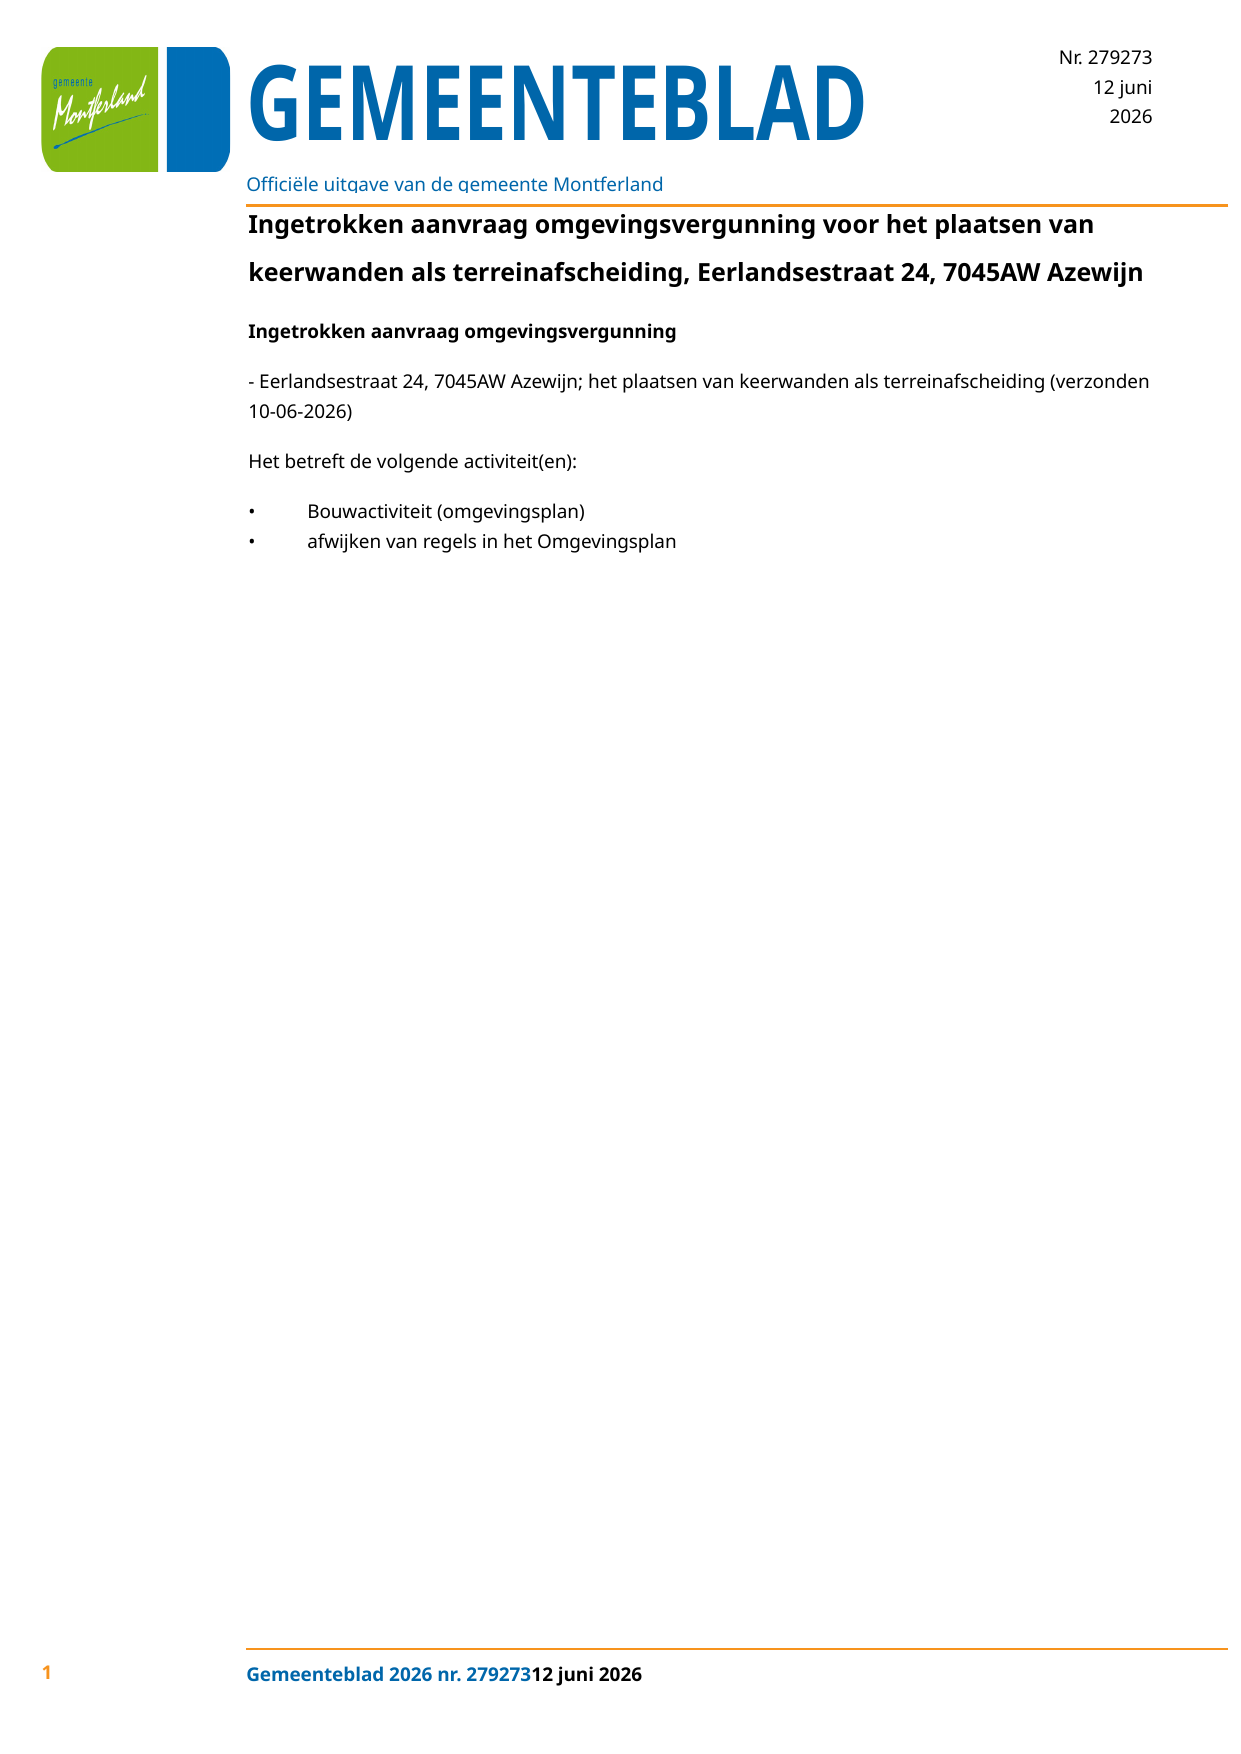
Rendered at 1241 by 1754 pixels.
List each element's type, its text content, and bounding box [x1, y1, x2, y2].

text Ingetrokken aanvraag omgevingsvergunning voor het plaatsen van keerwanden als terreinafscheiding, Eerlandsestraat 24, 7045AW Azewijn [248, 207, 1152, 288]
list afwijken van regels in het Omgevingsplan [248, 528, 1152, 554]
text Ingetrokken aanvraag omgevingsvergunning [248, 318, 1152, 344]
picture [41, 47, 231, 172]
text Het betreft de volgende activiteit(en): [248, 448, 1152, 474]
list Bouwactiviteit (omgevingsplan) [248, 499, 1152, 524]
text - Eerlandsestraat 24, 7045AW Azewijn; het plaatsen van keerwanden als terreinafscheiding (verzonden 10-06-2026) [248, 368, 1152, 424]
